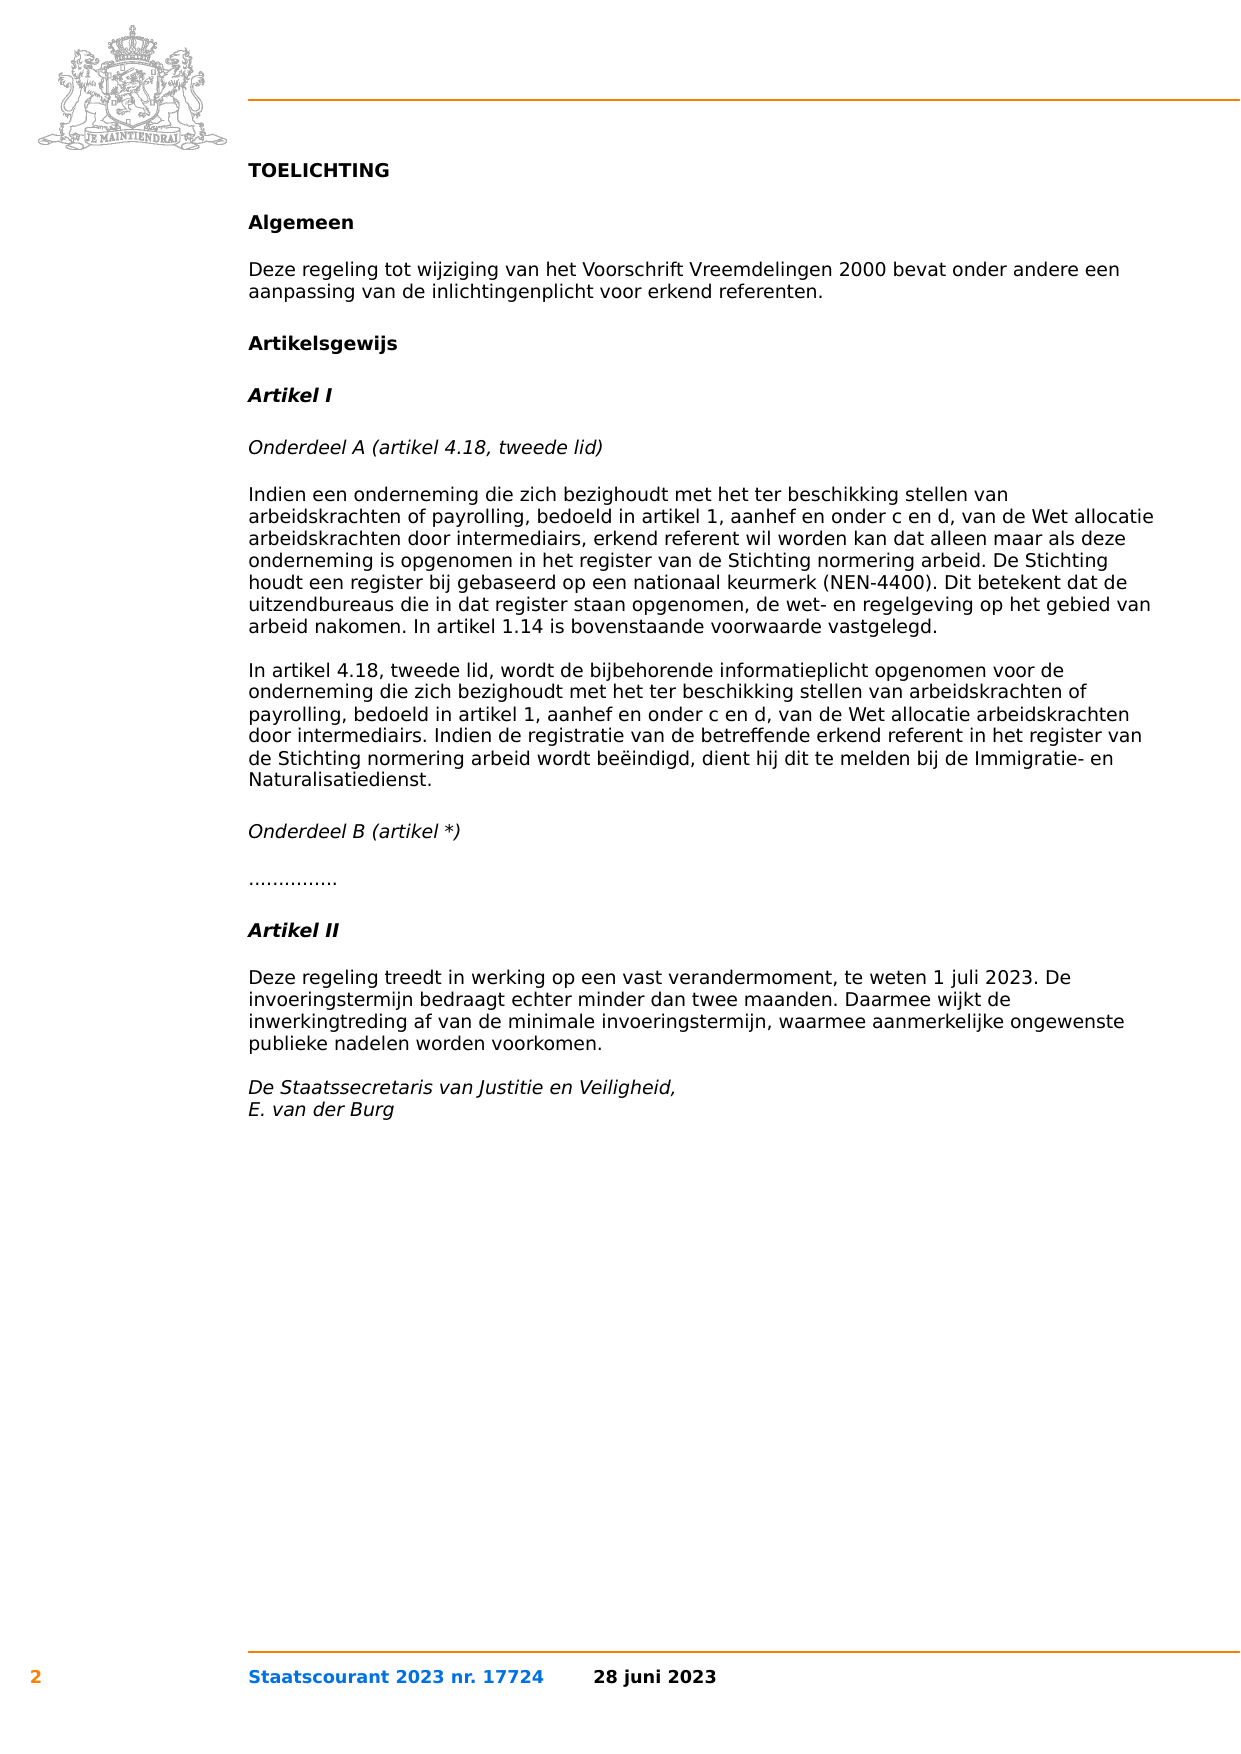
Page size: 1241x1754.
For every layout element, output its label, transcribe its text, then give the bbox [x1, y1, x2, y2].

subtitle Onderdeel A (artikel 4.18, tweede lid) [248, 437, 1163, 459]
subtitle Artikel I [248, 385, 1163, 407]
text Deze regeling tot wijziging van het Voorschrift Vreemdelingen 2000 bevat onder andere een aanpassing van de inlichtingenplicht voor erkend referenten. [248, 259, 1163, 303]
text ............... [248, 868, 1163, 890]
text Deze regeling treedt in werking op een vast verandermoment, te weten 1 juli 2023. De invoeringstermijn bedraagt echter minder dan twee maanden. Daarmee wijkt de inwerkingtreding af van de minimale invoeringstermijn, waarmee aanmerkelijke ongewenste publieke nadelen worden voorkomen. [248, 967, 1163, 1055]
subtitle Artikel II [248, 920, 1163, 942]
text Indien een onderneming die zich bezighoudt met het ter beschikking stellen van arbeidskrachten of payrolling, bedoeld in artikel 1, aanhef en onder c en d, van de Wet allocatie arbeidskrachten door intermediairs, erkend referent wil worden kan dat alleen maar als deze onderneming is opgenomen in het register van de Stichting normering arbeid. De Stichting houdt een register bij gebaseerd op een nationaal keurmerk (NEN-4400). Dit betekent dat de uitzendbureaus die in dat register staan opgenomen, de wet- en regelgeving op het gebied van arbeid nakomen. In artikel 1.14 is bovenstaande voorwaarde vastgelegd. [248, 484, 1163, 638]
subtitle Onderdeel B (artikel *) [248, 821, 1163, 843]
subtitle TOELICHTING [248, 160, 1163, 182]
subtitle Algemeen [248, 212, 1163, 234]
text De Staatssecretaris van Justitie en Veiligheid, E. van der Burg [248, 1077, 1163, 1121]
text In artikel 4.18, tweede lid, wordt de bijbehorende informatieplicht opgenomen voor de onderneming die zich bezighoudt met het ter beschikking stellen van arbeidskrachten of payrolling, bedoeld in artikel 1, aanhef en onder c en d, van de Wet allocatie arbeidskrachten door intermediairs. Indien de registratie van de betreffende erkend referent in het register van de Stichting normering arbeid wordt beëindigd, dient hij dit te melden bij de Immigratie- en Naturalisatiedienst. [248, 659, 1163, 791]
picture [38, 25, 227, 150]
subtitle Artikelsgewijs [248, 333, 1163, 355]
